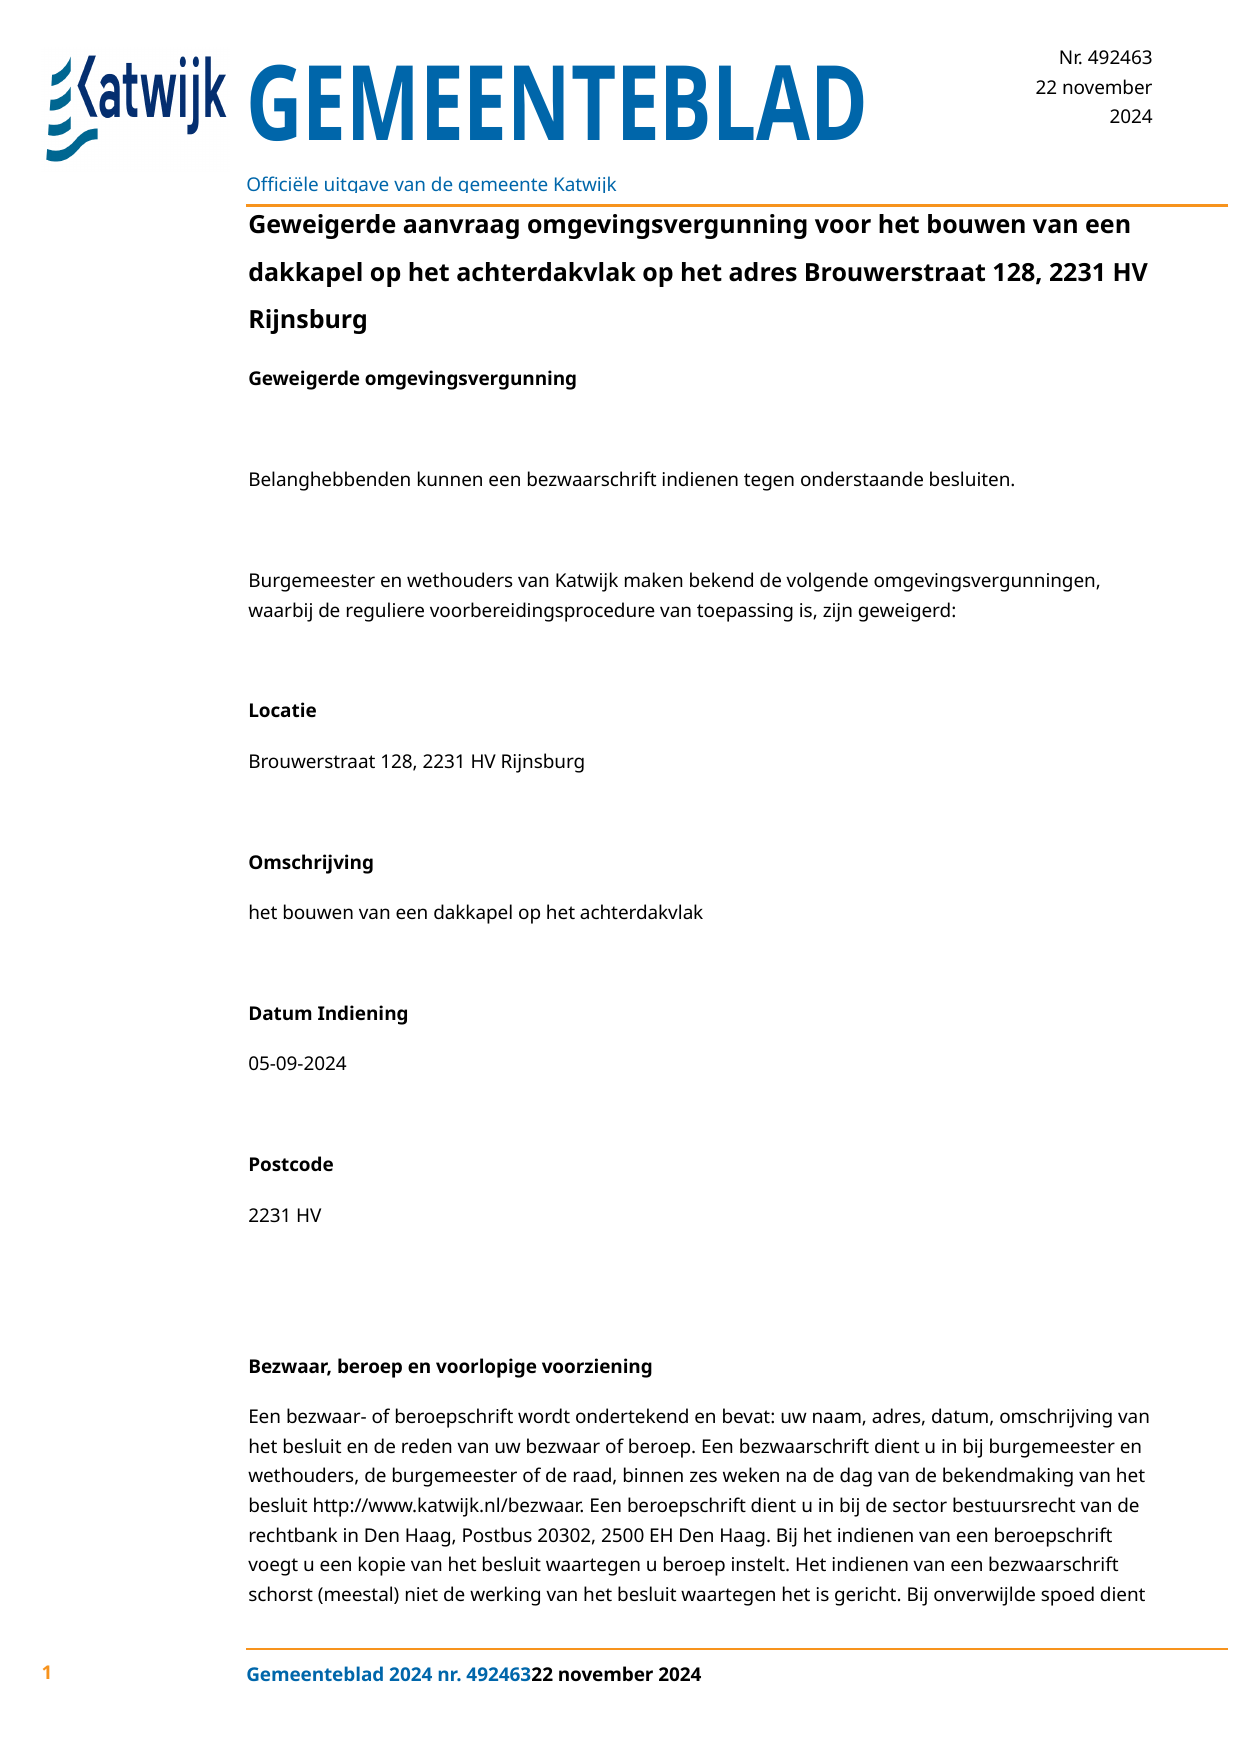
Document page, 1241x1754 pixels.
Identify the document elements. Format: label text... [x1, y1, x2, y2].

text Geweigerde aanvraag omgevingsvergunning voor het bouwen van een dakkapel op het achterdakvlak op het adres Brouwerstraat 128, 2231 HV Rijnsburg [248, 207, 1152, 336]
text Belanghebbenden kunnen een bezwaarschrift indienen tegen onderstaande besluiten. [248, 466, 1152, 492]
text Een bezwaar- of beroepschrift wordt ondertekend en bevat: uw naam, adres, datum, omschrijving van het besluit en de reden van uw bezwaar of beroep. Een bezwaarschrift dient u in bij burgemeester en wethouders, de burgemeester of de raad, binnen zes weken na de dag van de bekendmaking van het besluit http://www.katwijk.nl/bezwaar. Een beroepschrift dient u in bij de sector bestuursrecht van de rechtbank in Den Haag, Postbus 20302, 2500 EH Den Haag. Bij het indienen van een beroepschrift voegt u een kopie van het besluit waartegen u beroep instelt. Het indienen van een bezwaarschrift schorst (meestal) niet de werking van het besluit waartegen het is gericht. Bij onverwijlde spoed dient [248, 1403, 1152, 1607]
text Postcode [248, 1151, 1152, 1177]
text Locatie [248, 698, 1152, 723]
text Geweigerde omgevingsvergunning [248, 366, 1152, 391]
text Datum Indiening [248, 1000, 1152, 1026]
text Brouwerstraat 128, 2231 HV Rijnsburg [248, 748, 1152, 774]
text het bouwen van een dakkapel op het achterdakvlak [248, 899, 1152, 925]
picture [41, 47, 231, 172]
text Omschrijving [248, 849, 1152, 874]
text Burgemeester en wethouders van Katwijk maken bekend de volgende omgevingsvergunningen, waarbij de reguliere voorbereidingsprocedure van toepassing is, zijn geweigerd: [248, 567, 1152, 622]
text 2231 HV [248, 1202, 1152, 1227]
text 05-09-2024 [248, 1051, 1152, 1076]
text Bezwaar, beroep en voorlopige voorziening [248, 1353, 1152, 1379]
